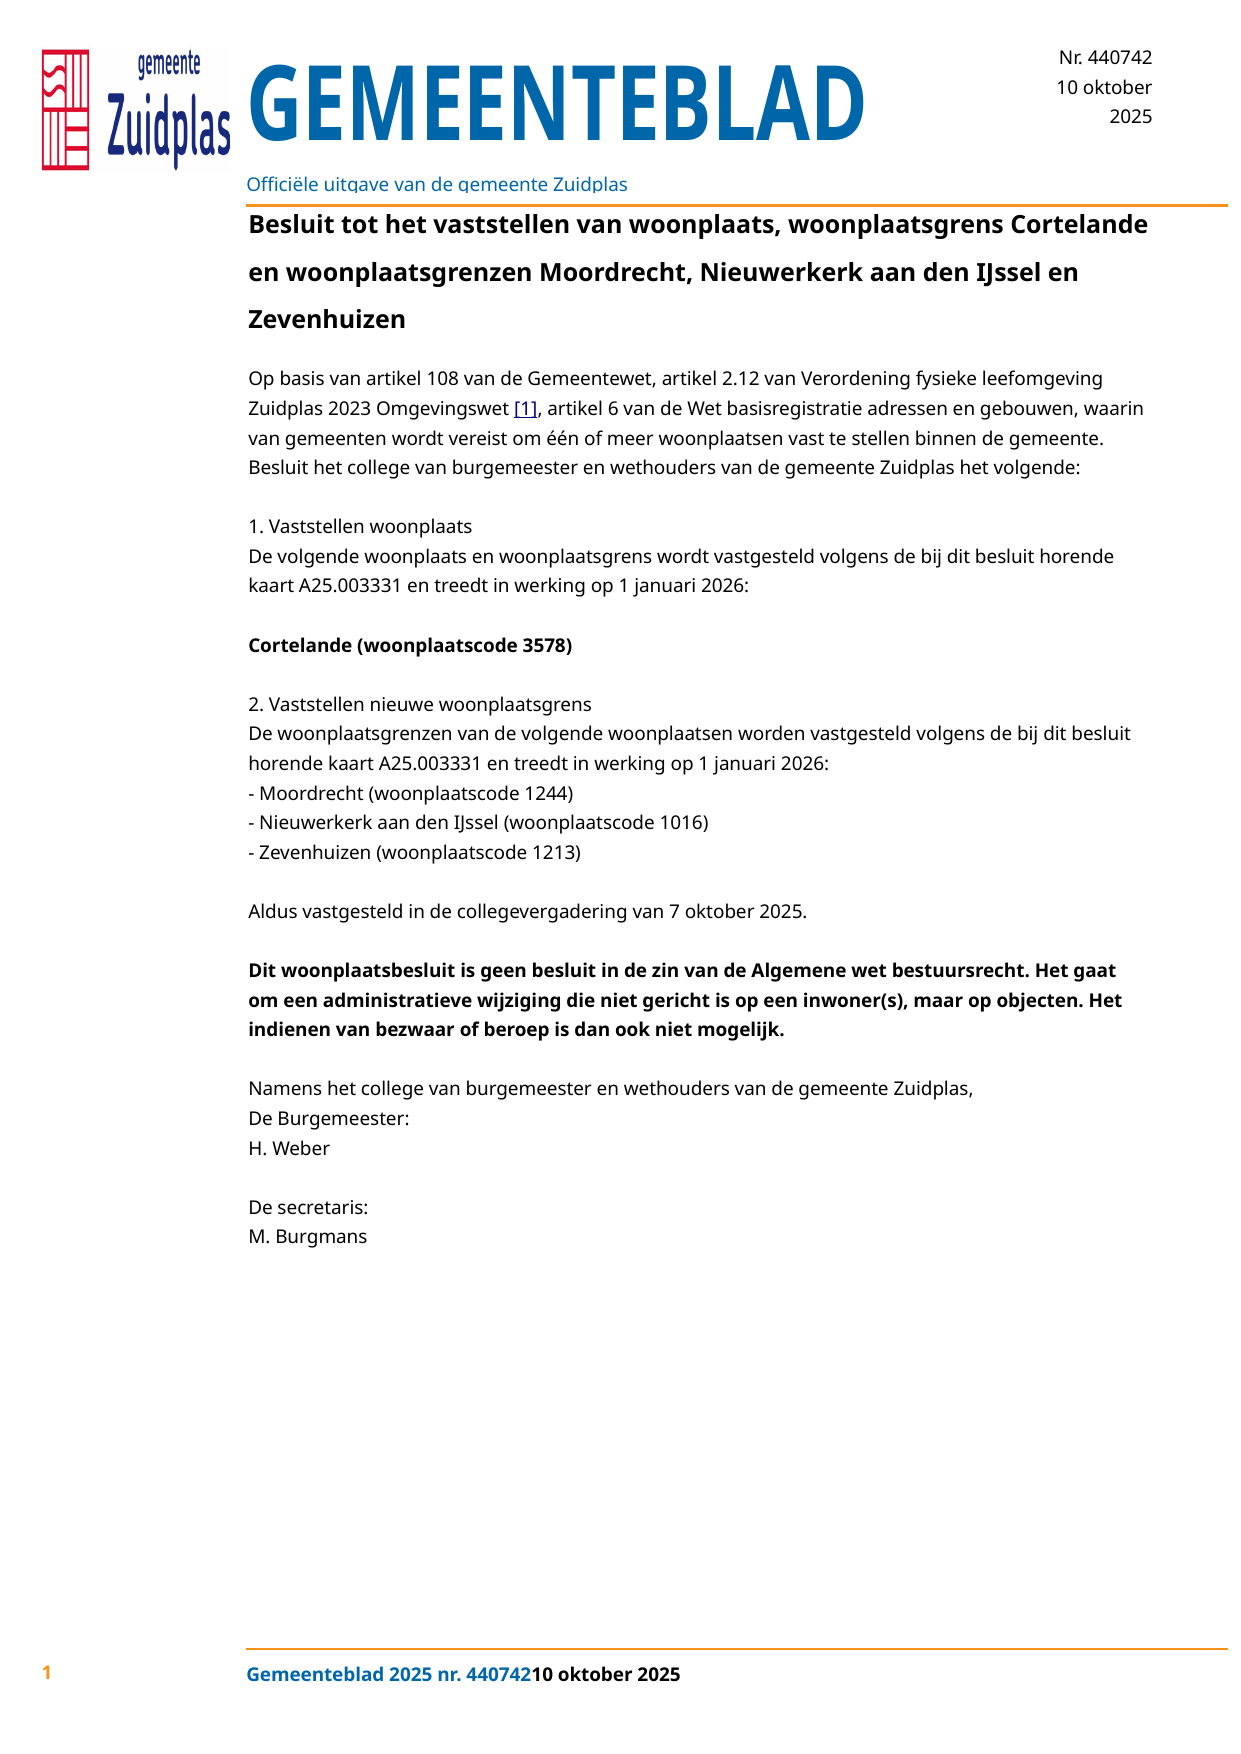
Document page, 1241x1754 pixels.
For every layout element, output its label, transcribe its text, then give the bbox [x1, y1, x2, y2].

text Aldus vastgesteld in de collegevergadering van 7 oktober 2025. [248, 898, 1152, 924]
text De woonplaatsgrenzen van de volgende woonplaatsen worden vastgesteld volgens de bij dit besluit horende kaart A25.003331 en treedt in werking op 1 januari 2026: [248, 721, 1152, 776]
text 1. Vaststellen woonplaats [248, 513, 1152, 539]
text Namens het college van burgemeester en wethouders van de gemeente Zuidplas, [248, 1076, 1152, 1101]
text De Burgemeester: [248, 1105, 1152, 1131]
text Dit woonplaatsbesluit is geen besluit in de zin van de Algemene wet bestuursrecht. Het gaat om een administratieve wijziging die niet gericht is op een inwoner(s), maar op objecten. Het indienen van bezwaar of beroep is dan ook niet mogelijk. [248, 957, 1152, 1042]
text - Nieuwerkerk aan den IJssel (woonplaatscode 1016) [248, 809, 1152, 835]
text Op basis van artikel 108 van de Gemeentewet, artikel 2.12 van Verordening fysieke leefomgeving Zuidplas 2023 Omgevingswet [1], artikel 6 van de Wet basisregistratie adressen en gebouwen, waarin van gemeenten wordt vereist om één of meer woonplaatsen vast te stellen binnen de gemeente. [248, 366, 1152, 450]
text Besluit tot het vaststellen van woonplaats, woonplaatsgrens Cortelande en woonplaatsgrenzen Moordrecht, Nieuwerkerk aan den IJssel en Zevenhuizen [248, 207, 1152, 336]
text H. Weber [248, 1135, 1152, 1160]
text De volgende woonplaats en woonplaatsgrens wordt vastgesteld volgens de bij dit besluit horende kaart A25.003331 en treedt in werking op 1 januari 2026: [248, 543, 1152, 598]
text De secretaris: [248, 1194, 1152, 1219]
text - Zevenhuizen (woonplaatscode 1213) [248, 839, 1152, 864]
text Cortelande (woonplaatscode 3578) [248, 632, 1152, 657]
picture [41, 47, 231, 172]
text Besluit het college van burgemeester en wethouders van de gemeente Zuidplas het volgende: [248, 454, 1152, 480]
text - Moordrecht (woonplaatscode 1244) [248, 780, 1152, 805]
text M. Burgmans [248, 1223, 1152, 1249]
text 2. Vaststellen nieuwe woonplaatsgrens [248, 691, 1152, 717]
